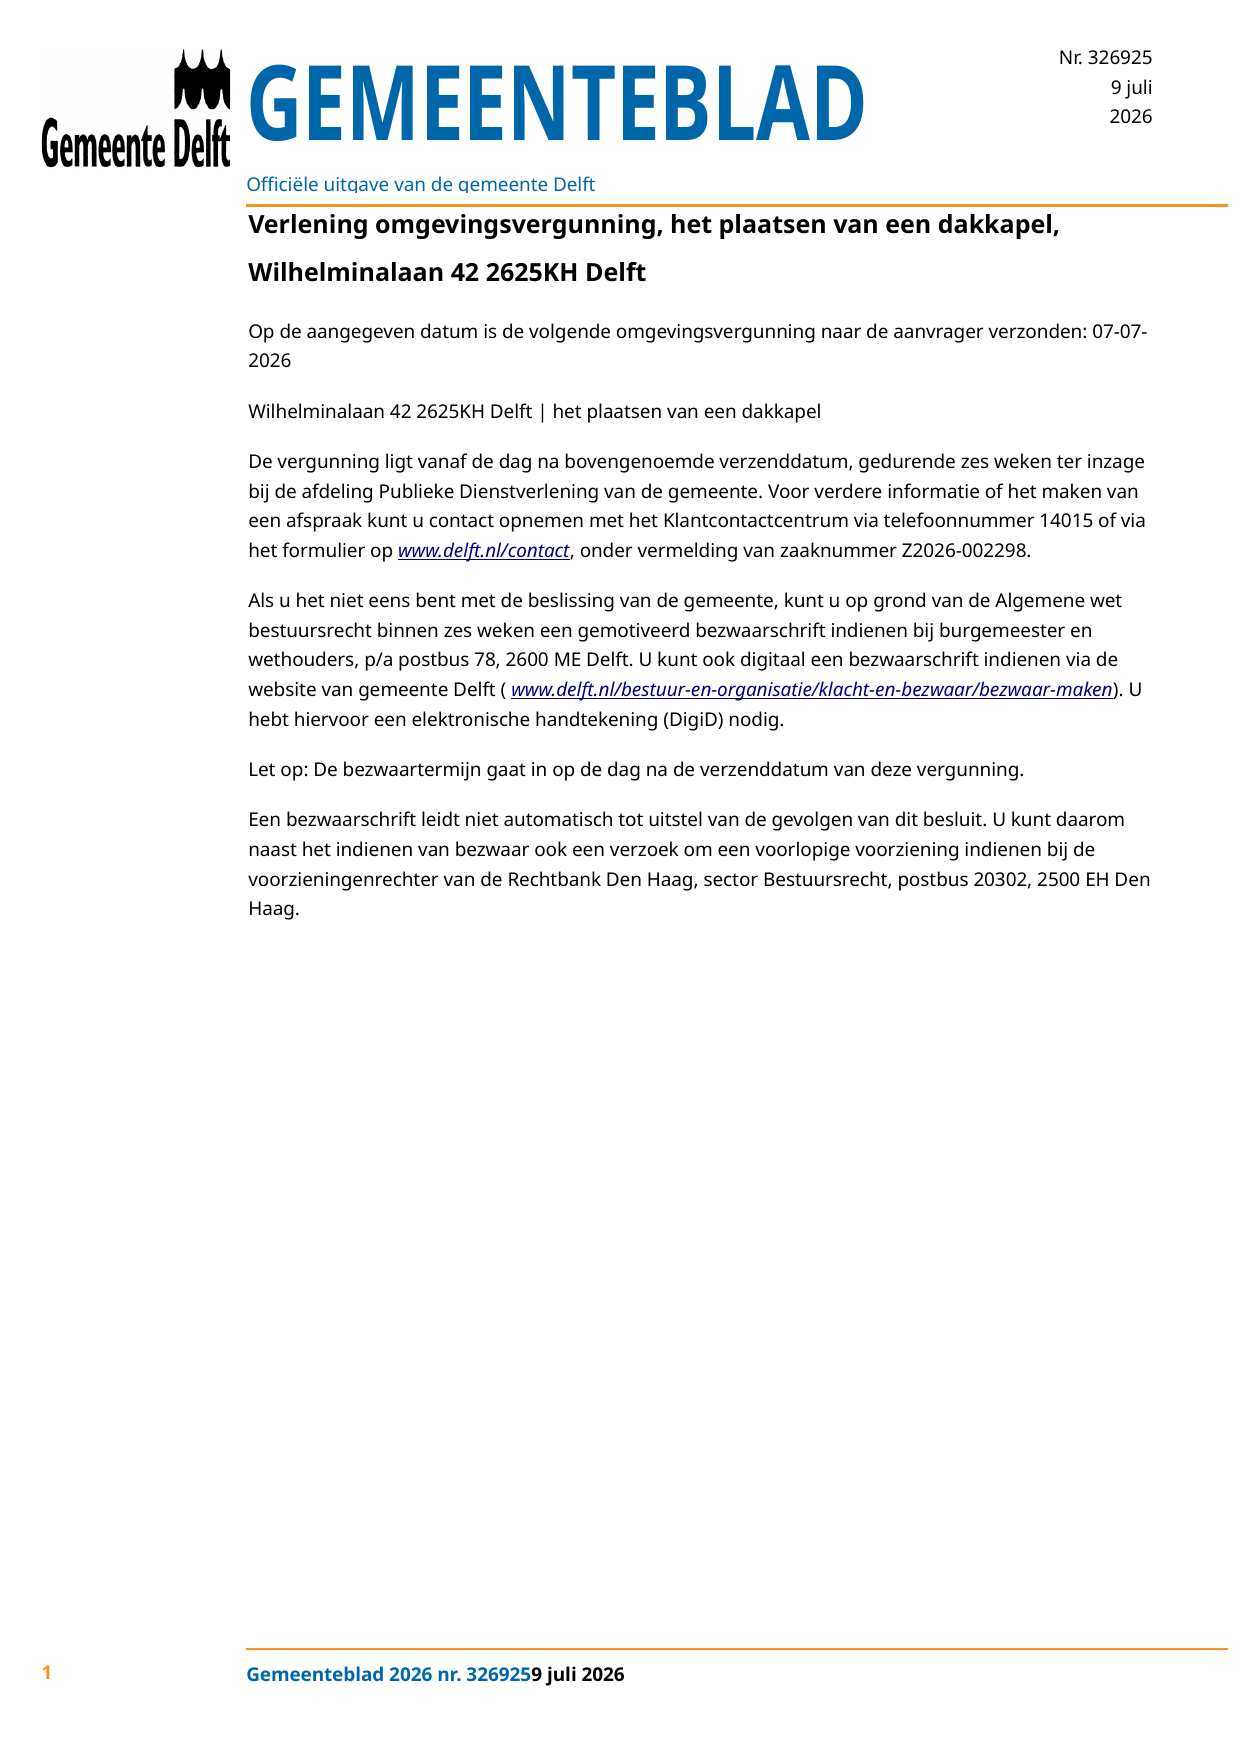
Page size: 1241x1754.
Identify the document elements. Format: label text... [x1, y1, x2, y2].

text Verlening omgevingsvergunning, het plaatsen van een dakkapel, Wilhelminalaan 42 2625KH Delft [248, 207, 1152, 288]
text Wilhelminalaan 42 2625KH Delft | het plaatsen van een dakkapel [248, 398, 1152, 424]
picture [41, 47, 231, 172]
text Let op: De bezwaartermijn gaat in op de dag na de verzenddatum van deze vergunning. [248, 756, 1152, 782]
text De vergunning ligt vanaf de dag na bovengenoemde verzenddatum, gedurende zes weken ter inzage bij de afdeling Publieke Dienstverlening van de gemeente. Voor verdere informatie of het maken van een afspraak kunt u contact opnemen met het Klantcontactcentrum via telefoonnummer 14015 of via het formulier op www.delft.nl/contact, onder vermelding van zaaknummer Z2026-002298. [248, 448, 1152, 563]
text Als u het niet eens bent met de beslissing van de gemeente, kunt u op grond van de Algemene wet bestuursrecht binnen zes weken een gemotiveerd bezwaarschrift indienen bij burgemeester en wethouders, p/a postbus 78, 2600 ME Delft. U kunt ook digitaal een bezwaarschrift indienen via de website van gemeente Delft ( www.delft.nl/bestuur-en-organisatie/klacht-en-bezwaar/bezwaar-maken). U hebt hiervoor een elektronische handtekening (DigiD) nodig. [248, 587, 1152, 732]
text Een bezwaarschrift leidt niet automatisch tot uitstel van de gevolgen van dit besluit. U kunt daarom naast het indienen van bezwaar ook een verzoek om een voorlopige voorziening indienen bij de voorzieningenrechter van de Rechtbank Den Haag, sector Bestuursrecht, postbus 20302, 2500 EH Den Haag. [248, 807, 1152, 921]
text Op de aangegeven datum is de volgende omgevingsvergunning naar de aanvrager verzonden: 07-07-2026 [248, 318, 1152, 373]
